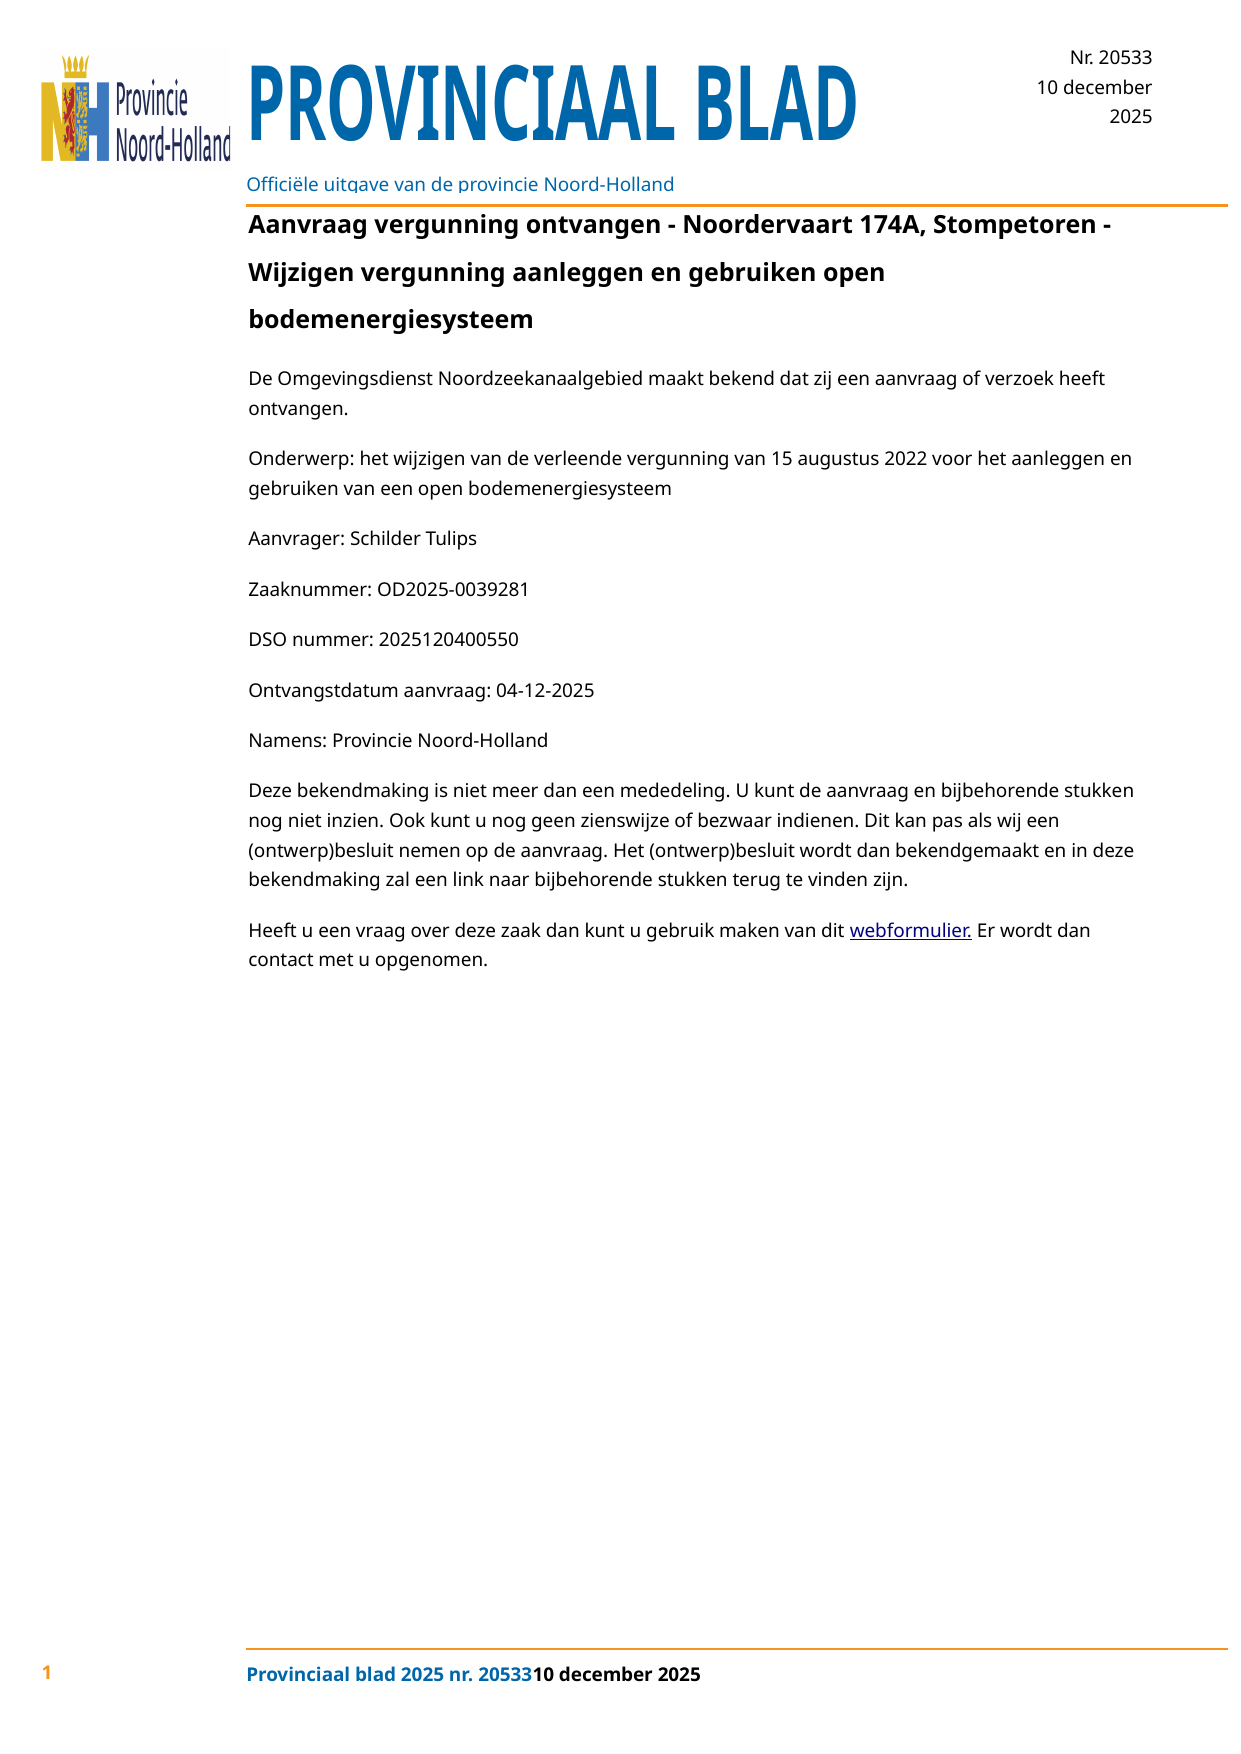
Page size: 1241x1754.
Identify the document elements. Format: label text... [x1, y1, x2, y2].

picture [41, 47, 231, 172]
text Deze bekendmaking is niet meer dan een mededeling. U kunt de aanvraag en bijbehorende stukken nog niet inzien. Ook kunt u nog geen zienswijze of bezwaar indienen. Dit kan pas als wij een (ontwerp)besluit nemen op de aanvraag. Het (ontwerp)besluit wordt dan bekendgemaakt en in deze bekendmaking zal een link naar bijbehorende stukken terug te vinden zijn. [248, 778, 1152, 892]
text DSO nummer: 2025120400550 [248, 626, 1152, 652]
text Onderwerp: het wijzigen van de verleende vergunning van 15 augustus 2022 voor het aanleggen en gebruiken van een open bodemenergiesysteem [248, 446, 1152, 501]
text Namens: Provincie Noord-Holland [248, 727, 1152, 753]
text Aanvrager: Schilder Tulips [248, 526, 1152, 551]
text Aanvraag vergunning ontvangen - Noordervaart 174A, Stompetoren - Wijzigen vergunning aanleggen en gebruiken open bodemenergiesysteem [248, 207, 1152, 336]
text Ontvangstdatum aanvraag: 04-12-2025 [248, 677, 1152, 702]
text Zaaknummer: OD2025-0039281 [248, 576, 1152, 602]
text Heeft u een vraag over deze zaak dan kunt u gebruik maken van dit webformulier. Er wordt dan contact met u opgenomen. [248, 917, 1152, 972]
text De Omgevingsdienst Noordzeekanaalgebied maakt bekend dat zij een aanvraag of verzoek heeft ontvangen. [248, 366, 1152, 421]
